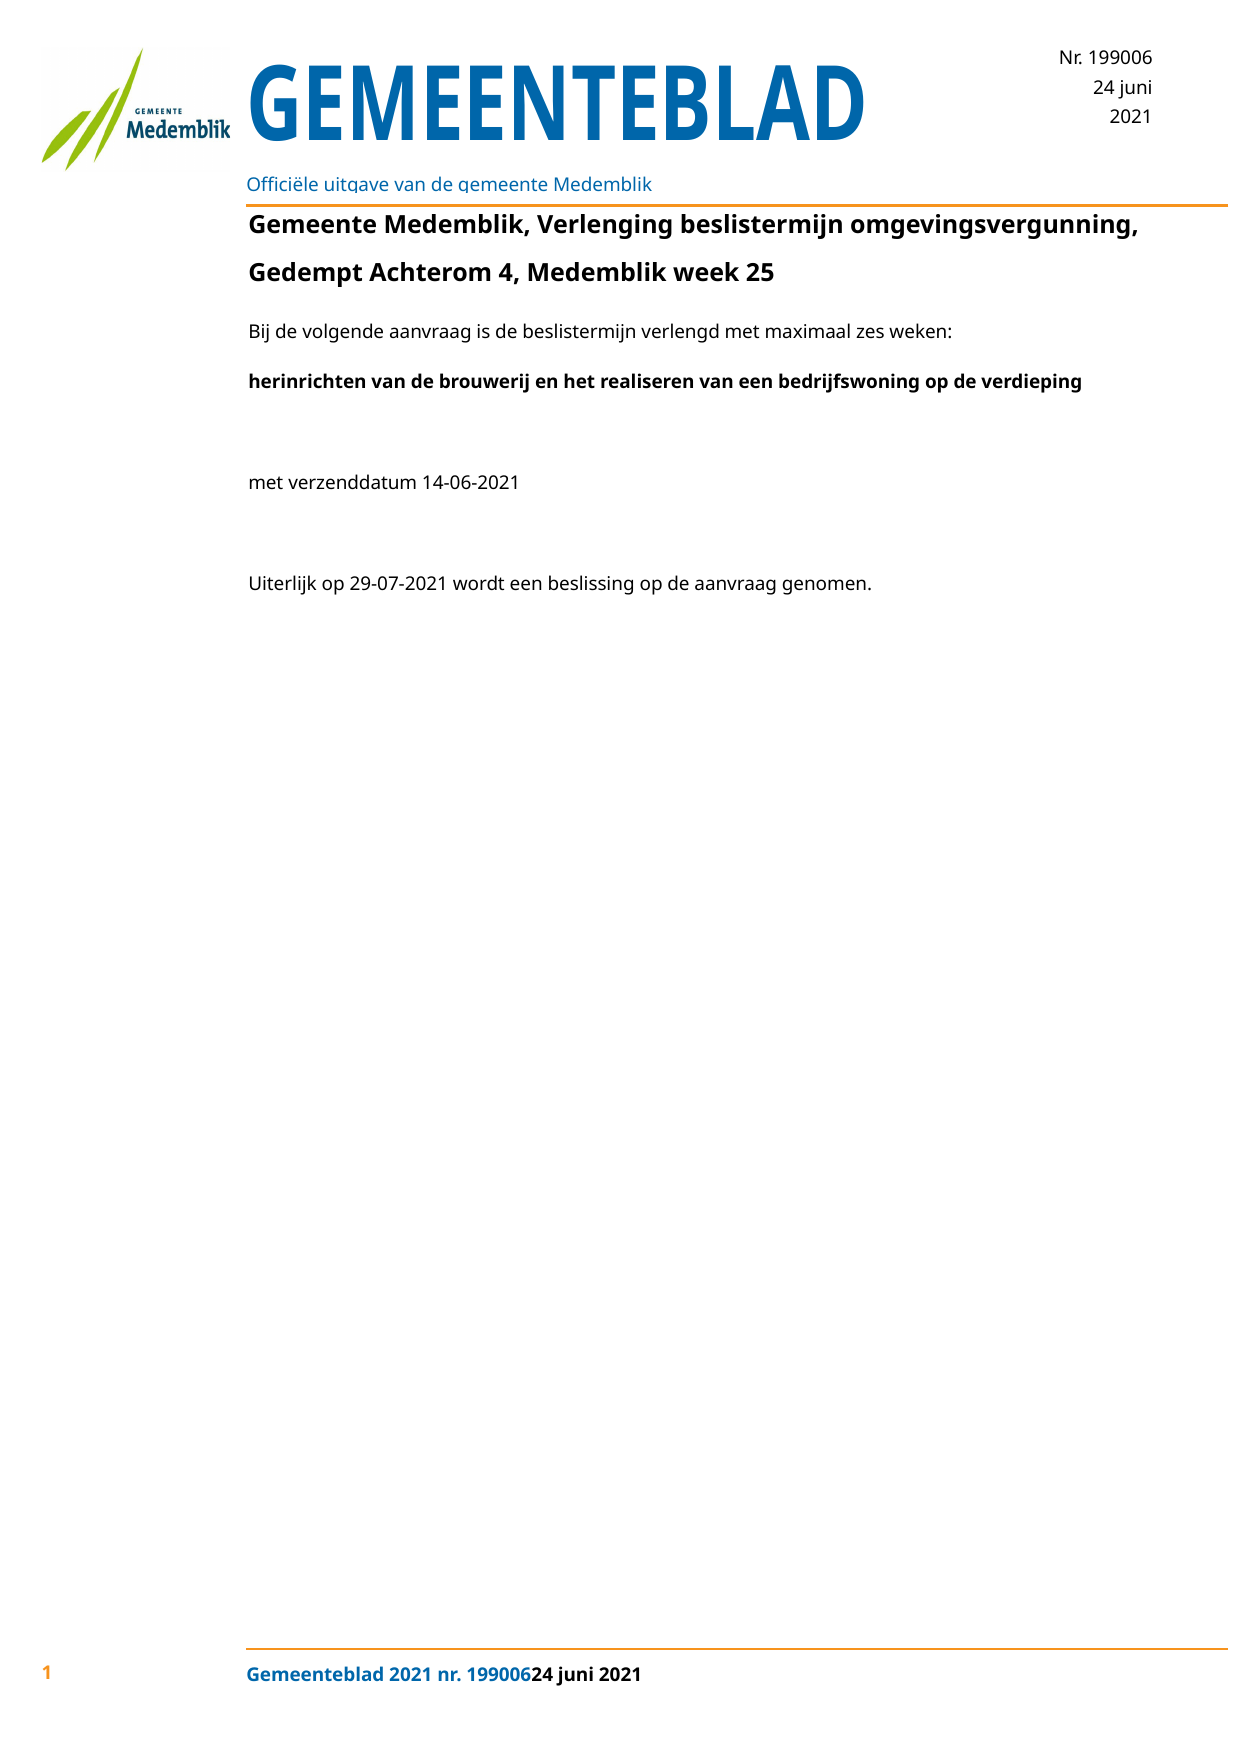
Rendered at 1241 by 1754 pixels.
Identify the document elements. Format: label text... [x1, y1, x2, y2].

text Gemeente Medemblik, Verlenging beslistermijn omgevingsvergunning, Gedempt Achterom 4, Medemblik week 25 [248, 207, 1152, 288]
text Uiterlijk op 29-07-2021 wordt een beslissing op de aanvraag genomen. [248, 570, 1152, 596]
text Bij de volgende aanvraag is de beslistermijn verlengd met maximaal zes weken: [248, 318, 1152, 344]
text herinrichten van de brouwerij en het realiseren van een bedrijfswoning op de verdieping [248, 368, 1152, 394]
text met verzenddatum 14-06-2021 [248, 469, 1152, 495]
picture [41, 47, 231, 172]
